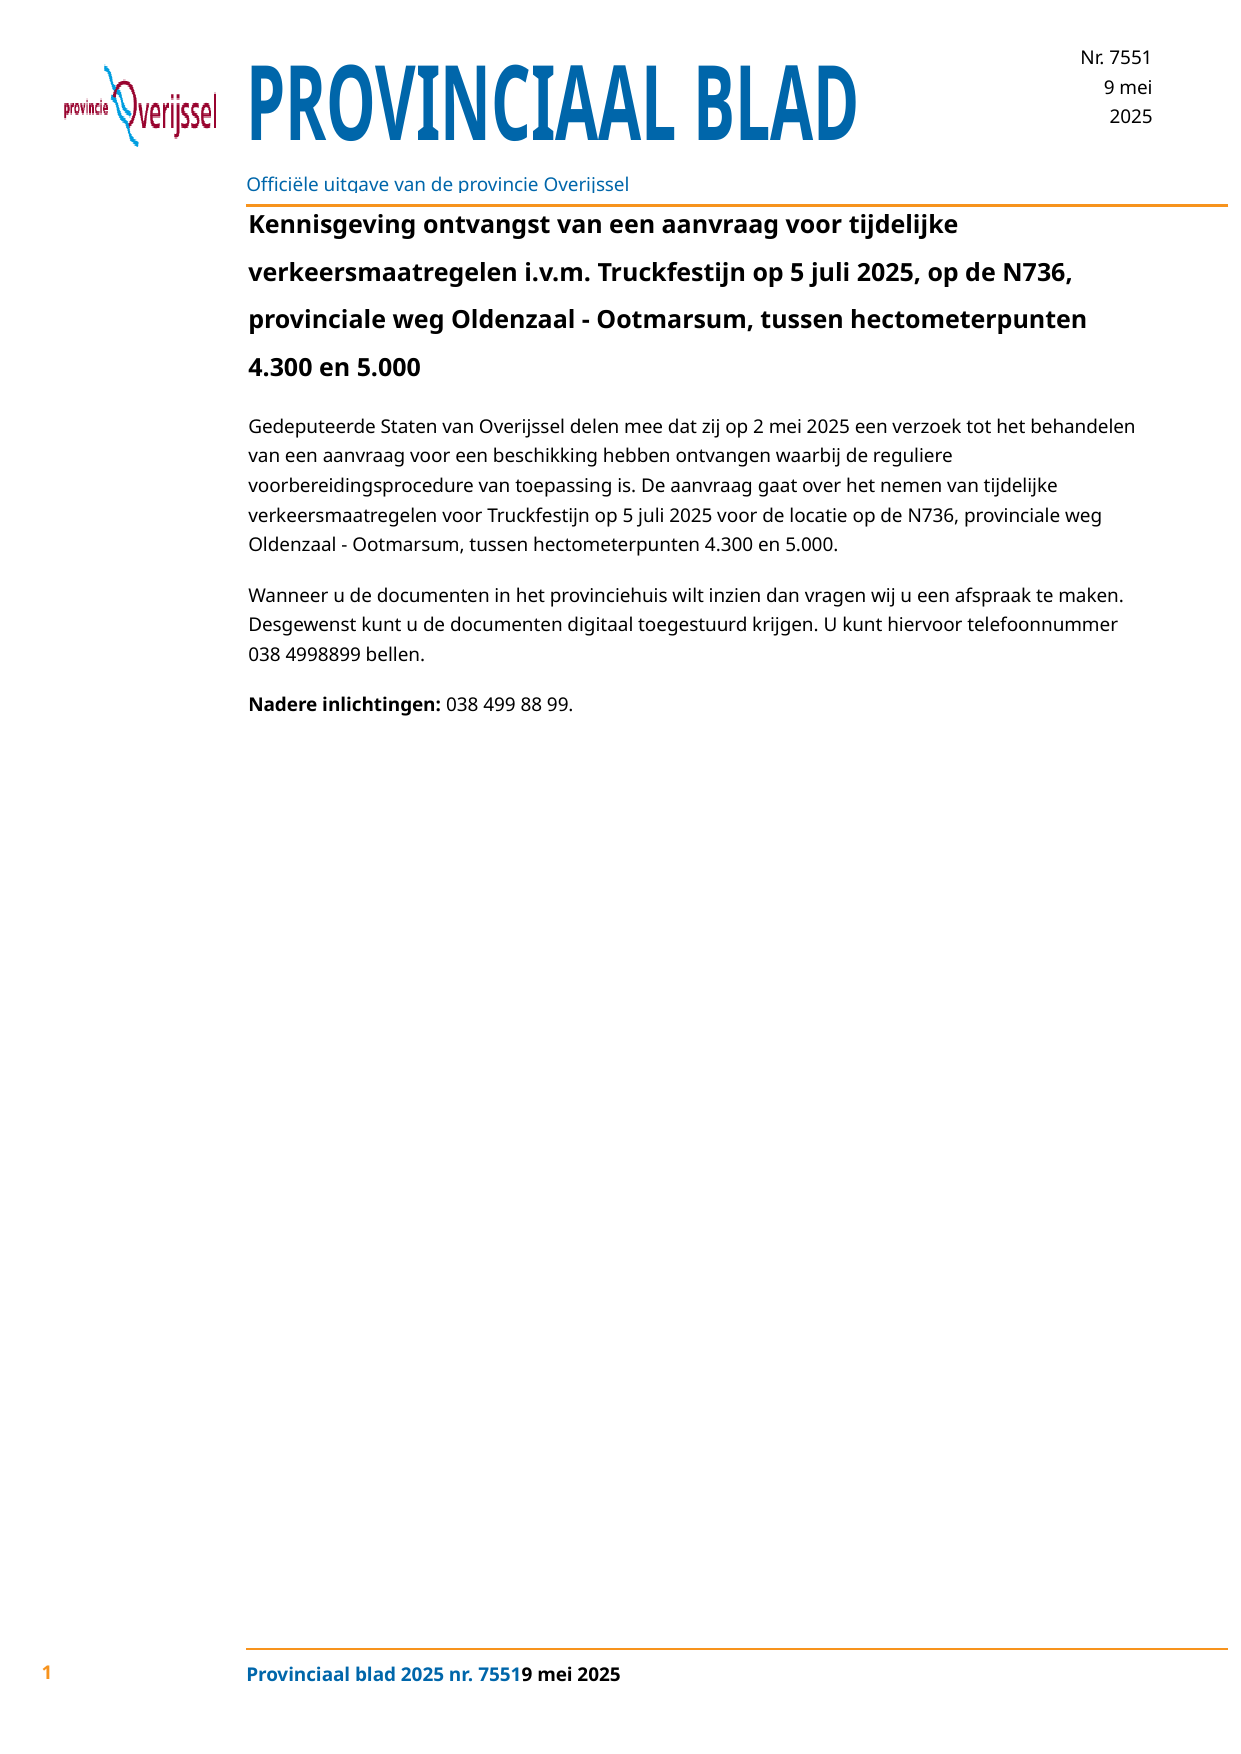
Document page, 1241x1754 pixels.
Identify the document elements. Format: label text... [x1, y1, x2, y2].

text Gedeputeerde Staten van Overijssel delen mee dat zij op 2 mei 2025 een verzoek tot het behandelen van een aanvraag voor een beschikking hebben ontvangen waarbij de reguliere voorbereidingsprocedure van toepassing is. De aanvraag gaat over het nemen van tijdelijke verkeersmaatregelen voor Truckfestijn op 5 juli 2025 voor de locatie op de N736, provinciale weg Oldenzaal - Ootmarsum, tussen hectometerpunten 4.300 en 5.000. [248, 413, 1152, 557]
picture [41, 47, 231, 172]
text Kennisgeving ontvangst van een aanvraag voor tijdelijke verkeersmaatregelen i.v.m. Truckfestijn op 5 juli 2025, op de N736, provinciale weg Oldenzaal - Ootmarsum, tussen hectometerpunten 4.300 en 5.000 [248, 207, 1152, 384]
text Nadere inlichtingen: 038 499 88 99. [248, 691, 1152, 717]
text Wanneer u de documenten in het provinciehuis wilt inzien dan vragen wij u een afspraak te maken. Desgewenst kunt u de documenten digitaal toegestuurd krijgen. U kunt hiervoor telefoonnummer 038 4998899 bellen. [248, 582, 1152, 667]
